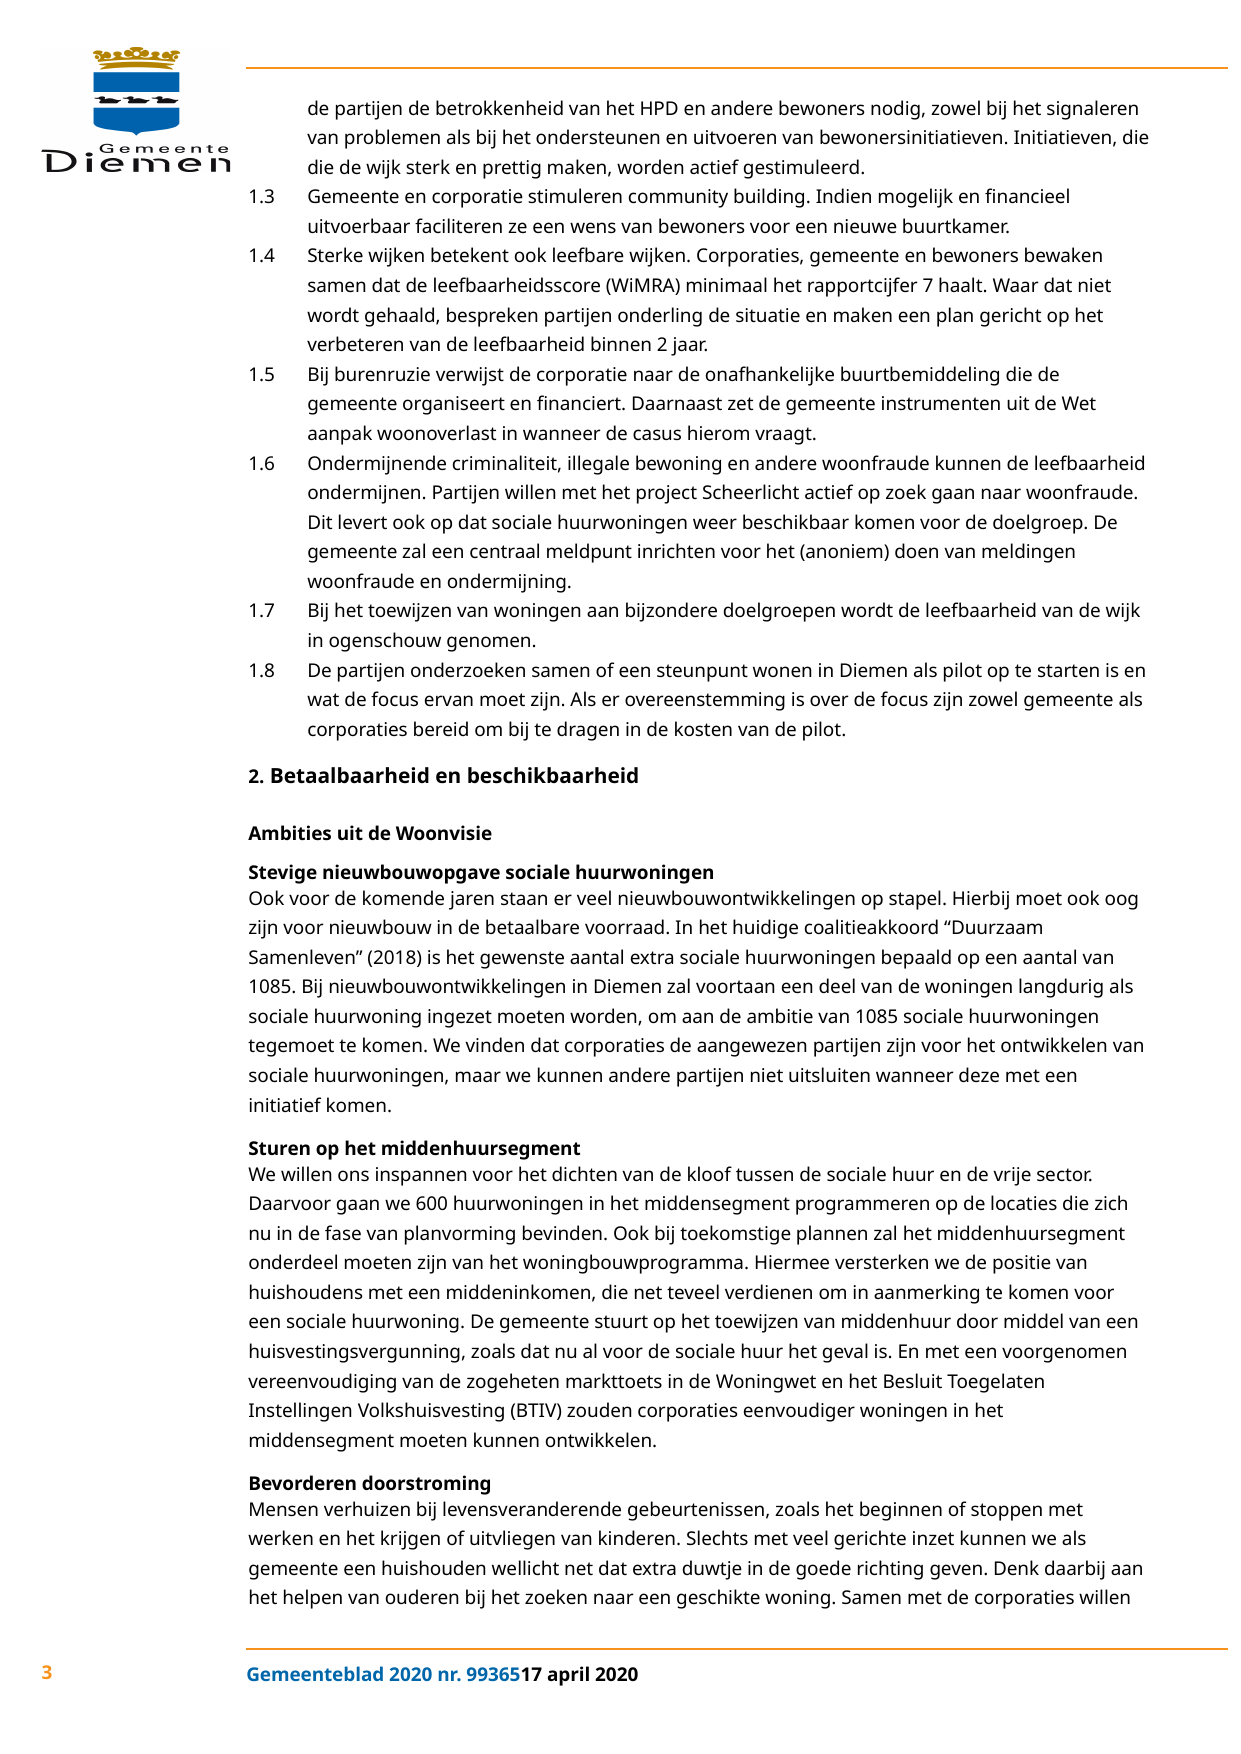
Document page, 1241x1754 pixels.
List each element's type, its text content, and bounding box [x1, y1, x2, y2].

list Sterke wijken betekent ook leefbare wijken. Corporaties, gemeente en bewoners bewaken samen dat de leefbaarheidsscore (WiMRA) minimaal het rapportcijfer 7 haalt. Waar dat niet wordt gehaald, bespreken partijen onderling de situatie en maken een plan gericht op het verbeteren van de leefbaarheid binnen 2 jaar. [248, 243, 1152, 357]
list Bij het toewijzen van woningen aan bijzondere doelgroepen wordt de leefbaarheid van de wijk in ogenschouw genomen. [248, 598, 1152, 653]
table_header Stevige nieuwbouwopgave sociale huurwoningen Ook voor de komende jaren staan er veel nieuwbouwontwikkelingen op stapel. Hierbij moet ook oog zijn voor nieuwbouw in de betaalbare voorraad. In het huidige coalitieakkoord “Duurzaam Samenleven” (2018) is het gewenste aantal extra sociale huurwoningen bepaald op een aantal van 1085. Bij nieuwbouwontwikkelingen in Diemen zal voortaan een deel van de woningen langdurig als sociale huurwoning ingezet moeten worden, om aan de ambitie van 1085 sociale huurwoningen tegemoet te komen. We vinden dat corporaties de aangewezen partijen zijn voor het ontwikkelen van sociale huurwoningen, maar we kunnen andere partijen niet uitsluiten wanneer deze met een initiatief komen. Sturen op het middenhuursegment We willen ons inspannen voor het dichten van de kloof tussen de sociale huur en de vrije sector. Daarvoor gaan we 600 huurwoningen in het middensegment programmeren op de locaties die zich nu in de fase van planvorming bevinden. Ook bij toekomstige plannen zal het middenhuursegment onderdeel moeten zijn van het woningbouwprogramma. Hiermee versterken we de positie van huishoudens met een middeninkomen, die net teveel verdienen om in aanmerking te komen voor een sociale huurwoning. De gemeente stuurt op het toewijzen van middenhuur door middel van een huisvestingsvergunning, zoals dat nu al voor de sociale huur het geval is. En met een voorgenomen vereenvoudiging van de zogeheten markttoets in de Woningwet en het Besluit Toegelaten Instellingen Volkshuisvesting (BTIV) zouden corporaties eenvoudiger woningen in het middensegment moeten kunnen ontwikkelen. Bevorderen doorstroming Mensen verhuizen bij levensveranderende gebeurtenissen, zoals het beginnen of stoppen met werken en het krijgen of uitvliegen van kinderen. Slechts met veel gerichte inzet kunnen we als gemeente een huishouden wellicht net dat extra duwtje in de goede richting geven. Denk daarbij aan het helpen van ouderen bij het zoeken naar een geschikte woning. Samen met de corporaties willen [248, 846, 1152, 1610]
list Gemeente en corporatie stimuleren community building. Indien mogelijk en financieel uitvoerbaar faciliteren ze een wens van bewoners voor een nieuwe buurtkamer. [248, 183, 1152, 239]
list De partijen onderzoeken samen of een steunpunt wonen in Diemen als pilot op te starten is en wat de focus ervan moet zijn. Als er overeenstemming is over de focus zijn zowel gemeente als corporaties bereid om bij te dragen in de kosten van de pilot. [248, 657, 1152, 742]
text 2. Betaalbaarheid en beschikbaarheid [248, 762, 1152, 790]
list de partijen de betrokkenheid van het HPD en andere bewoners nodig, zowel bij het signaleren van problemen als bij het ondersteunen en uitvoeren van bewonersinitiatieven. Initiatieven, die die de wijk sterk en prettig maken, worden actief gestimuleerd. [248, 95, 1152, 180]
text Ambities uit de Woonvisie [248, 820, 1152, 845]
list Ondermijnende criminaliteit, illegale bewoning en andere woonfraude kunnen de leefbaarheid ondermijnen. Partijen willen met het project Scheerlicht actief op zoek gaan naar woonfraude. Dit levert ook op dat sociale huurwoningen weer beschikbaar komen voor de doelgroep. De gemeente zal een centraal meldpunt inrichten voor het (anoniem) doen van meldingen woonfraude en ondermijning. [248, 450, 1152, 594]
list Bij burenruzie verwijst de corporatie naar de onafhankelijke buurtbemiddeling die de gemeente organiseert en financiert. Daarnaast zet de gemeente instrumenten uit de Wet aanpak woonoverlast in wanneer de casus hierom vraagt. [248, 361, 1152, 446]
picture [41, 47, 231, 172]
